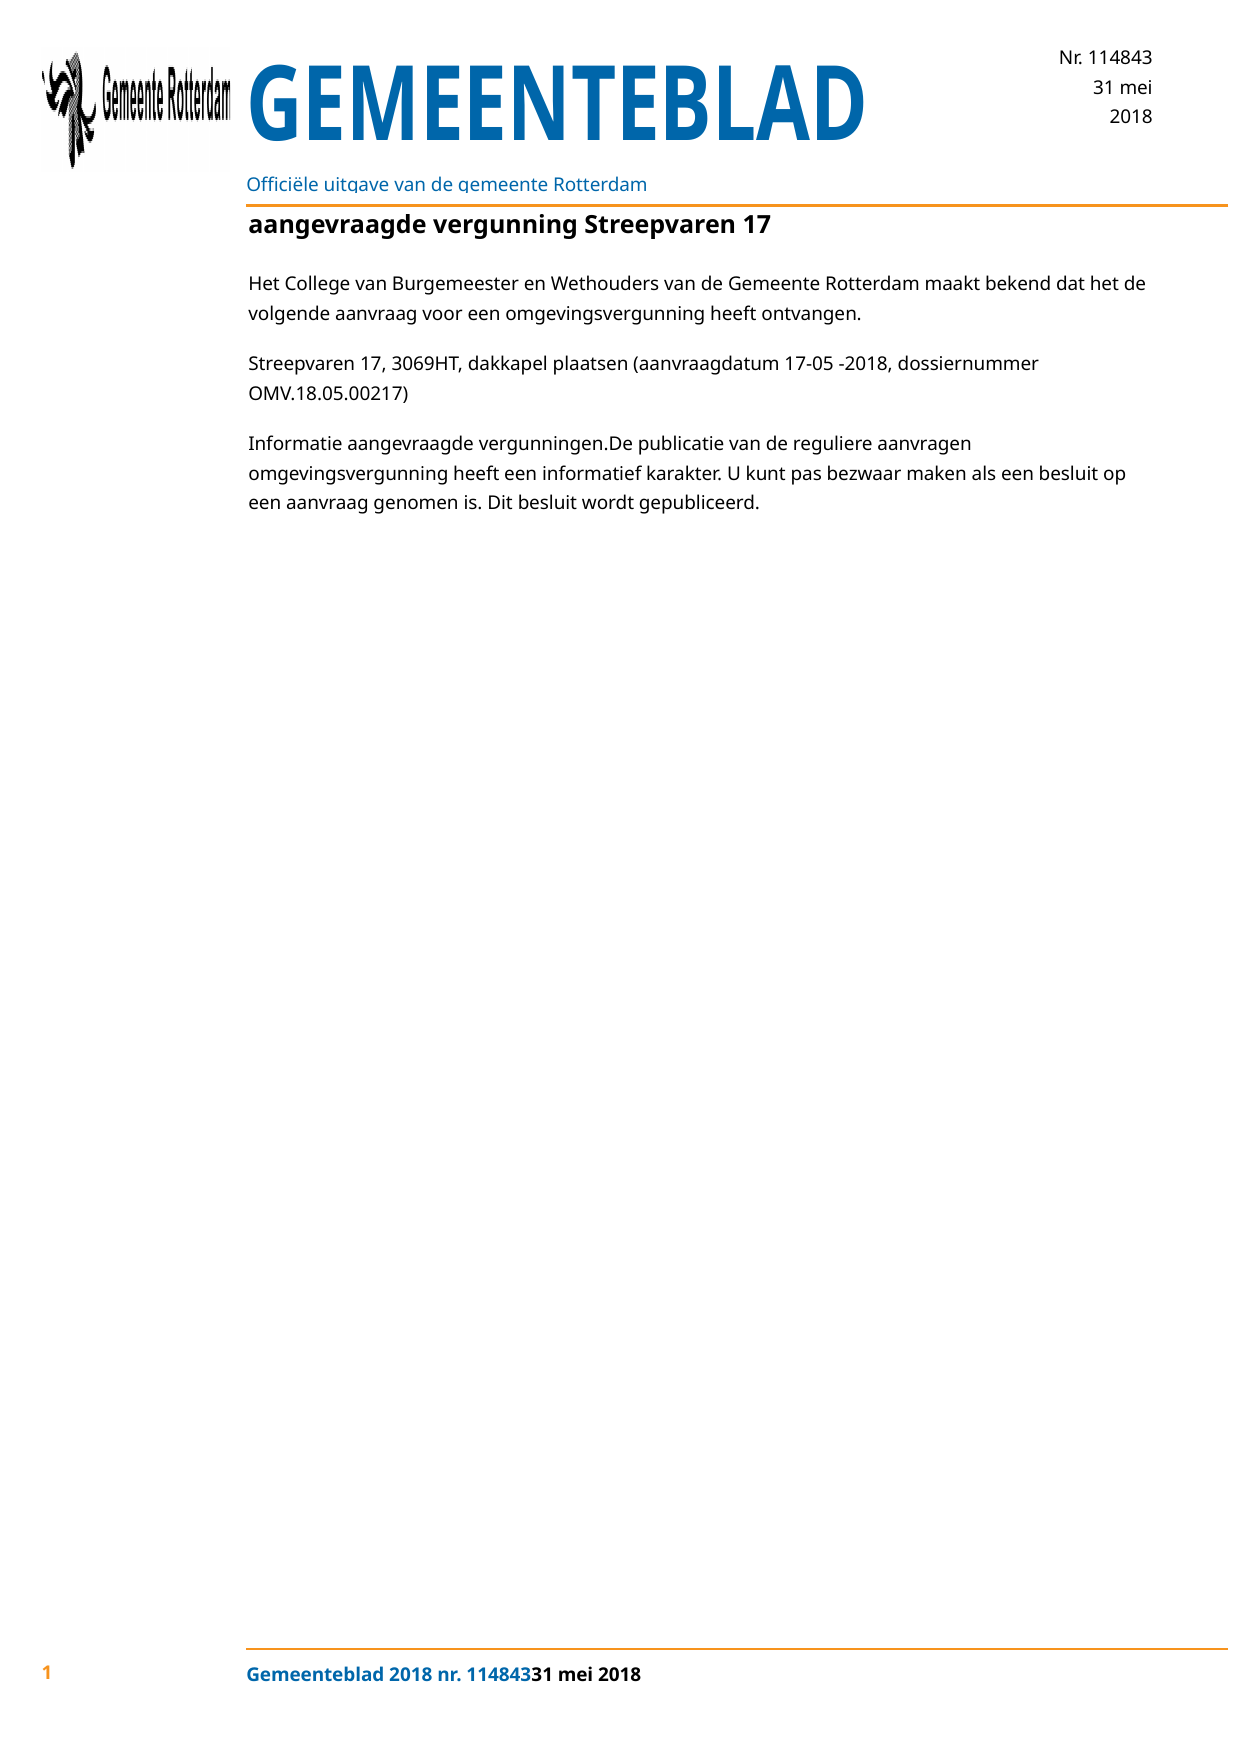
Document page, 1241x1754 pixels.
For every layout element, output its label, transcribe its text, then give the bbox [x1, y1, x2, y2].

text Het College van Burgemeester en Wethouders van de Gemeente Rotterdam maakt bekend dat het de volgende aanvraag voor een omgevingsvergunning heeft ontvangen. [248, 270, 1152, 326]
picture [41, 47, 231, 172]
text Streepvaren 17, 3069HT, dakkapel plaatsen (aanvraagdatum 17-05 -2018, dossiernummer OMV.18.05.00217) [248, 350, 1152, 406]
text Informatie aangevraagde vergunningen.De publicatie van de reguliere aanvragen omgevingsvergunning heeft een informatief karakter. U kunt pas bezwaar maken als een besluit op een aanvraag genomen is. Dit besluit wordt gepubliceerd. [248, 430, 1152, 515]
text aangevraagde vergunning Streepvaren 17 [248, 207, 1152, 241]
